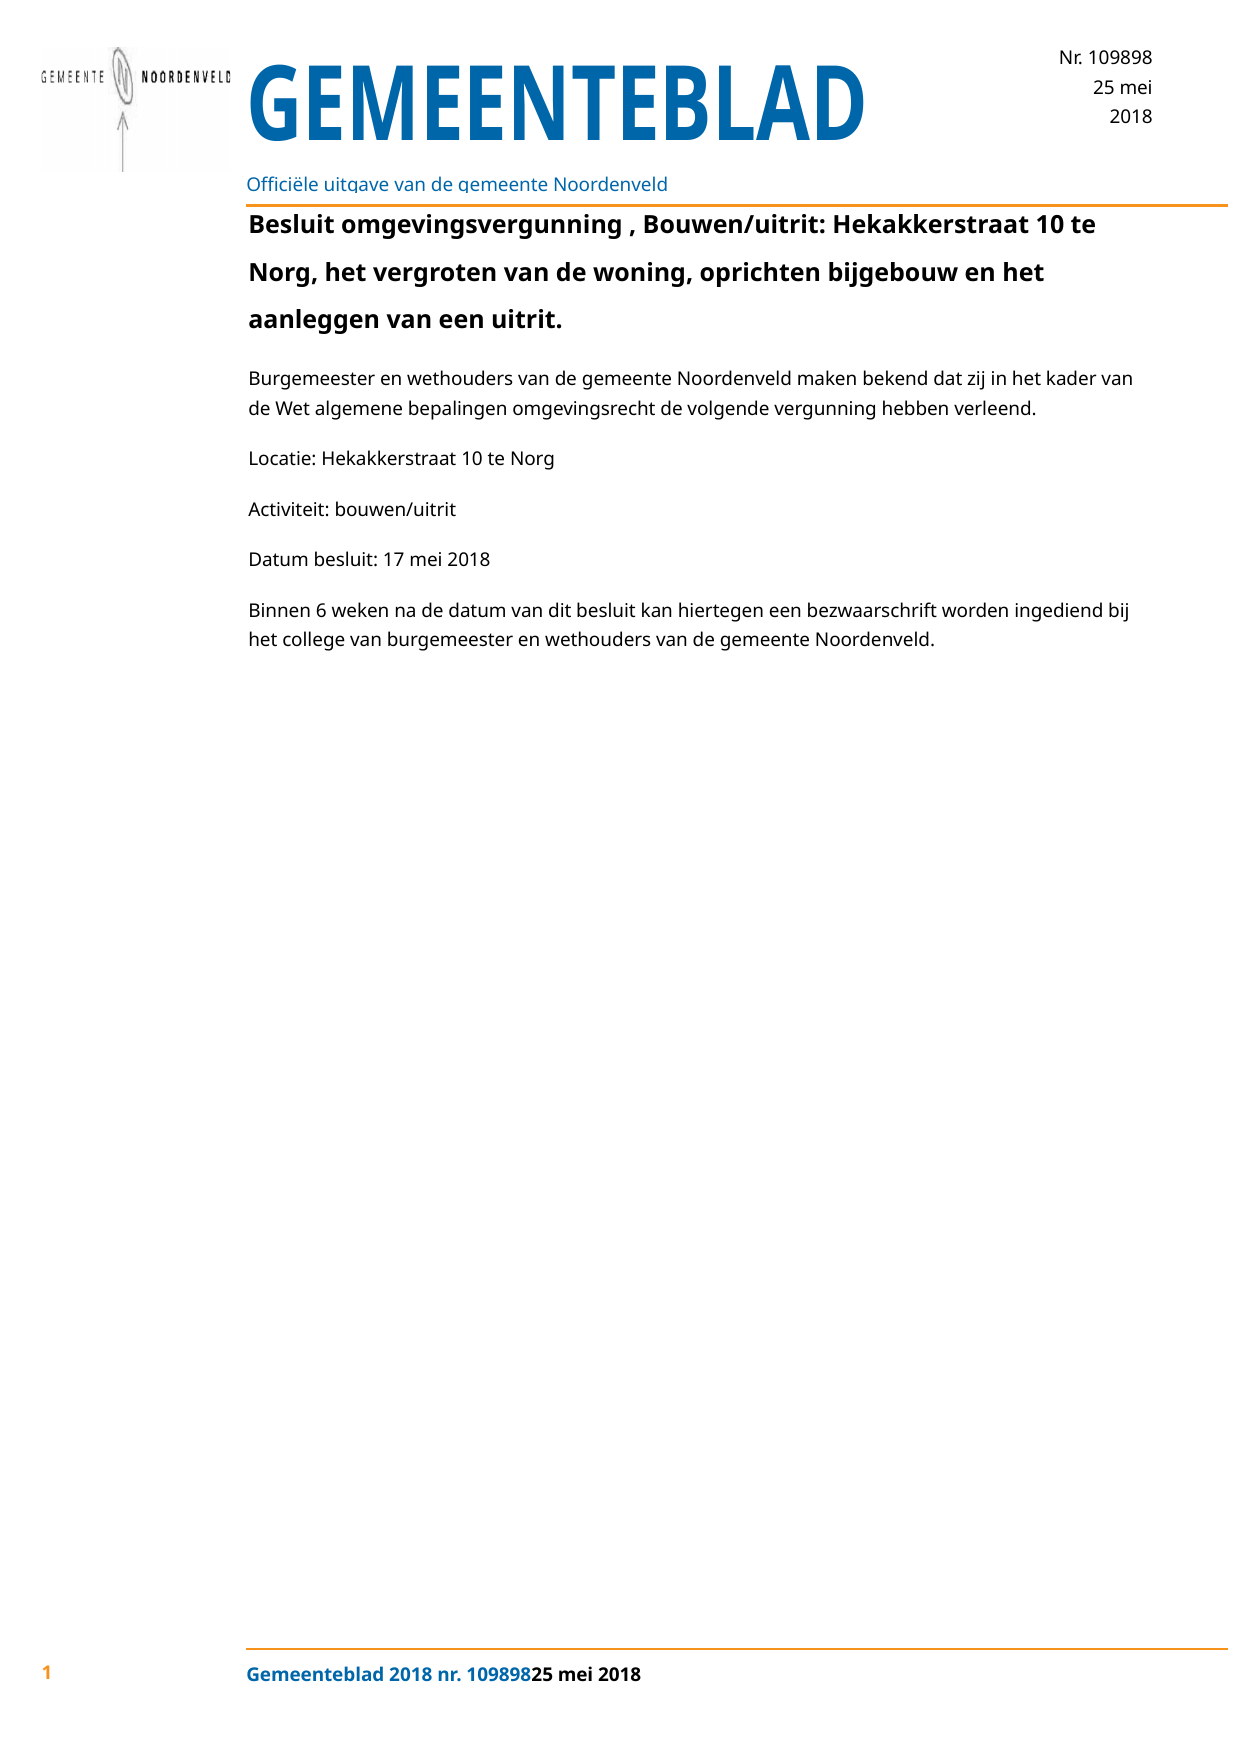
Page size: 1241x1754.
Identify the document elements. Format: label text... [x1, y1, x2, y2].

text Datum besluit: 17 mei 2018 [248, 546, 1152, 572]
text Locatie: Hekakkerstraat 10 te Norg [248, 446, 1152, 471]
picture [41, 47, 231, 172]
text Besluit omgevingsvergunning , Bouwen/uitrit: Hekakkerstraat 10 te Norg, het vergroten van de woning, oprichten bijgebouw en het aanleggen van een uitrit. [248, 207, 1152, 336]
text Burgemeester en wethouders van de gemeente Noordenveld maken bekend dat zij in het kader van de Wet algemene bepalingen omgevingsrecht de volgende vergunning hebben verleend. [248, 366, 1152, 421]
text Activiteit: bouwen/uitrit [248, 496, 1152, 522]
text Binnen 6 weken na de datum van dit besluit kan hiertegen een bezwaarschrift worden ingediend bij het college van burgemeester en wethouders van de gemeente Noordenveld. [248, 597, 1152, 652]
